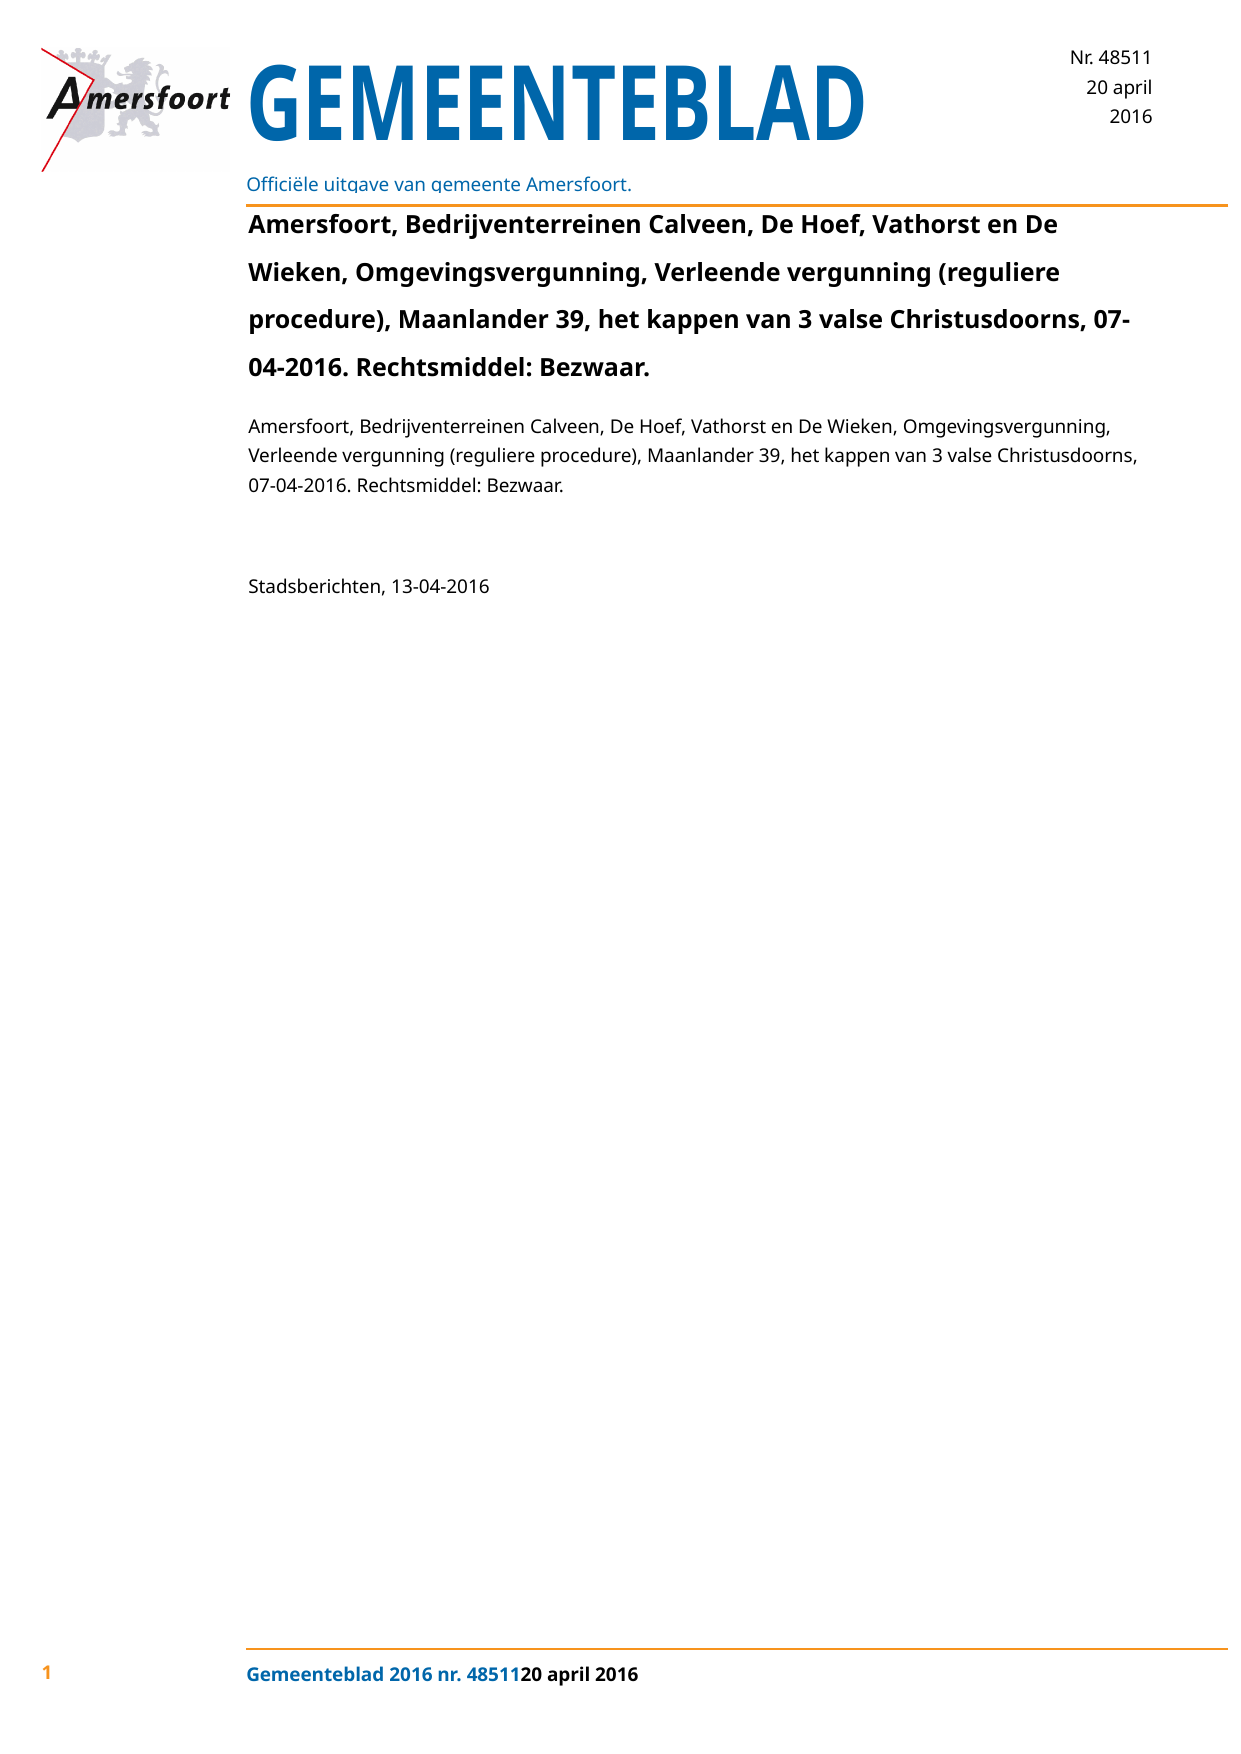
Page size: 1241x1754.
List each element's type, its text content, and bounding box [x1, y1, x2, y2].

text Amersfoort, Bedrijventerreinen Calveen, De Hoef, Vathorst en De Wieken, Omgevingsvergunning, Verleende vergunning (reguliere procedure), Maanlander 39, het kappen van 3 valse Christusdoorns, 07-04-2016. Rechtsmiddel: Bezwaar. [248, 207, 1152, 384]
text Stadsberichten, 13-04-2016 [248, 573, 1152, 599]
text Amersfoort, Bedrijventerreinen Calveen, De Hoef, Vathorst en De Wieken, Omgevingsvergunning, Verleende vergunning (reguliere procedure), Maanlander 39, het kappen van 3 valse Christusdoorns, 07-04-2016. Rechtsmiddel: Bezwaar. [248, 413, 1152, 498]
picture [41, 47, 231, 172]
